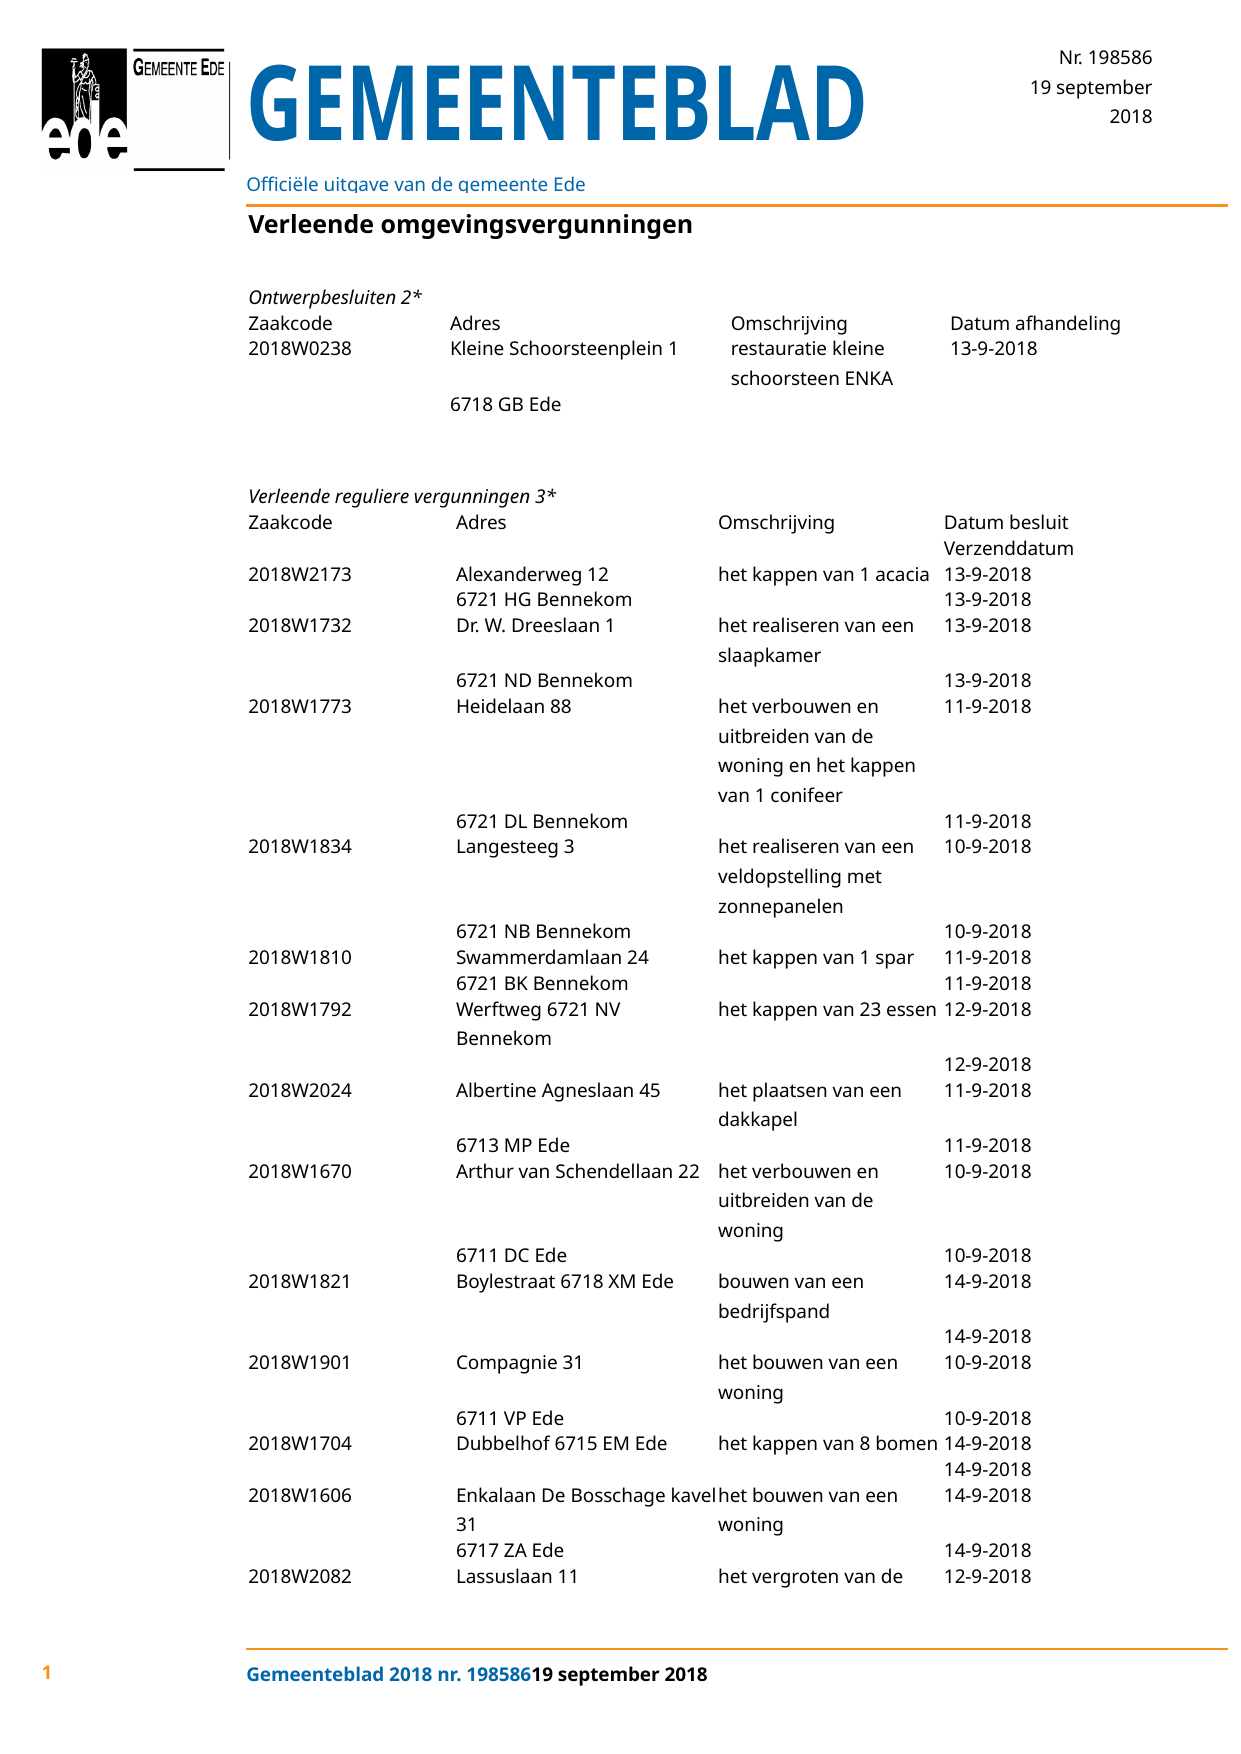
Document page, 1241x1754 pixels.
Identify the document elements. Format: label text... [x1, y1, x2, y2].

table_cell 6718 GB Ede [450, 391, 731, 416]
table_cell [456, 535, 718, 561]
table_cell Kleine Schoorsteenplein 1 [450, 335, 731, 391]
table_cell [248, 587, 456, 612]
table_header Zaakcode [248, 310, 450, 335]
table_cell 11-9-2018 [944, 694, 1152, 808]
table_cell Enkalaan De Bosschage kavel 31 [456, 1482, 718, 1537]
table_cell 10-9-2018 [944, 834, 1152, 918]
table_cell [456, 1324, 718, 1349]
table_cell 2018W1704 [248, 1431, 456, 1456]
table_cell [718, 1324, 944, 1349]
table_header Omschrijving [731, 310, 950, 335]
table_cell [248, 535, 456, 561]
table_cell 6721 ND Bennekom [456, 668, 718, 693]
table_cell [248, 1243, 456, 1268]
table_cell 2018W2173 [248, 561, 456, 587]
table_cell [248, 1132, 456, 1158]
table_cell Dr. W. Dreeslaan 1 [456, 613, 718, 668]
table_cell Langesteeg 3 [456, 834, 718, 918]
table_cell 6721 NB Bennekom [456, 919, 718, 944]
table_cell [718, 1537, 944, 1563]
table_cell 12-9-2018 [944, 996, 1152, 1051]
table_cell 2018W1773 [248, 694, 456, 808]
picture [41, 47, 231, 172]
table_cell [718, 587, 944, 612]
table_cell [718, 1405, 944, 1431]
table_cell [248, 970, 456, 996]
table_header Datum besluit [944, 510, 1152, 535]
table_cell Arthur van Schendellaan 22 [456, 1158, 718, 1243]
table_header Adres [456, 510, 718, 535]
table_cell [718, 808, 944, 834]
table_cell 2018W1732 [248, 613, 456, 668]
table_cell [718, 668, 944, 693]
table_cell 14-9-2018 [944, 1537, 1152, 1563]
table_cell Verzenddatum [944, 535, 1152, 561]
table_cell [248, 1051, 456, 1077]
table_cell 11-9-2018 [944, 1077, 1152, 1132]
table_cell [248, 1537, 456, 1563]
table_header Omschrijving [718, 510, 944, 535]
table_cell 2018W1901 [248, 1350, 456, 1405]
table_cell 12-9-2018 [944, 1051, 1152, 1077]
table_cell 10-9-2018 [944, 919, 1152, 944]
table_cell 6721 HG Bennekom [456, 587, 718, 612]
table_cell 2018W1834 [248, 834, 456, 918]
table_cell Werftweg 6721 NV Bennekom [456, 996, 718, 1051]
table_cell Lassuslaan 11 [456, 1563, 718, 1589]
table_cell 2018W2082 [248, 1563, 456, 1589]
table_cell [248, 919, 456, 944]
table_cell [718, 1132, 944, 1158]
table_cell het kappen van 8 bomen [718, 1431, 944, 1456]
table_cell [950, 391, 1152, 416]
table_cell 2018W1792 [248, 996, 456, 1051]
table_cell [248, 1405, 456, 1431]
table_cell [248, 391, 450, 416]
table_cell 6713 MP Ede [456, 1132, 718, 1158]
table_cell 13-9-2018 [944, 587, 1152, 612]
table_cell [248, 808, 456, 834]
table_cell [456, 1051, 718, 1077]
table_cell 13-9-2018 [944, 613, 1152, 668]
text Verleende reguliere vergunningen 3* [248, 484, 1152, 509]
table_cell Swammerdamlaan 24 [456, 944, 718, 970]
table_cell het kappen van 23 essen [718, 996, 944, 1051]
table_cell 13-9-2018 [944, 561, 1152, 587]
table_header Adres [450, 310, 731, 335]
table_cell [248, 1456, 456, 1482]
table_cell 2018W1821 [248, 1269, 456, 1324]
table_cell 10-9-2018 [944, 1243, 1152, 1268]
table_cell Boylestraat 6718 XM Ede [456, 1269, 718, 1324]
table_cell [718, 1051, 944, 1077]
text Ontwerpbesluiten 2* [248, 284, 1152, 309]
table_cell 2018W2024 [248, 1077, 456, 1132]
table_cell 11-9-2018 [944, 808, 1152, 834]
table_cell 6721 DL Bennekom [456, 808, 718, 834]
table_cell 13-9-2018 [944, 668, 1152, 693]
table_cell 2018W1810 [248, 944, 456, 970]
table_cell [731, 391, 950, 416]
table_cell 10-9-2018 [944, 1350, 1152, 1405]
table_cell 14-9-2018 [944, 1269, 1152, 1324]
table_cell [456, 1456, 718, 1482]
table_cell [718, 1243, 944, 1268]
table_cell 6711 VP Ede [456, 1405, 718, 1431]
table_cell [718, 970, 944, 996]
table_cell 6721 BK Bennekom [456, 970, 718, 996]
table_cell 10-9-2018 [944, 1405, 1152, 1431]
table_cell 6717 ZA Ede [456, 1537, 718, 1563]
table_cell [248, 668, 456, 693]
table_cell het realiseren van een slaapkamer [718, 613, 944, 668]
table_header Zaakcode [248, 510, 456, 535]
table_cell 2018W1670 [248, 1158, 456, 1243]
table_cell restauratie kleine schoorsteen ENKA [731, 335, 950, 391]
table_cell 2018W0238 [248, 335, 450, 391]
table_cell het bouwen van een woning [718, 1482, 944, 1537]
table_cell 11-9-2018 [944, 944, 1152, 970]
table_cell 10-9-2018 [944, 1158, 1152, 1243]
table_cell 14-9-2018 [944, 1456, 1152, 1482]
table_cell Heidelaan 88 [456, 694, 718, 808]
table_cell 2018W1606 [248, 1482, 456, 1537]
table_cell het vergroten van de [718, 1563, 944, 1589]
table_cell Compagnie 31 [456, 1350, 718, 1405]
table_cell 14-9-2018 [944, 1431, 1152, 1456]
table_cell het kappen van 1 acacia [718, 561, 944, 587]
table_cell 12-9-2018 [944, 1563, 1152, 1589]
table_cell [248, 1324, 456, 1349]
table_cell 14-9-2018 [944, 1324, 1152, 1349]
table_cell 14-9-2018 [944, 1482, 1152, 1537]
table_cell Alexanderweg 12 [456, 561, 718, 587]
table_cell 11-9-2018 [944, 1132, 1152, 1158]
table_cell het realiseren van een veldopstelling met zonnepanelen [718, 834, 944, 918]
table_cell het verbouwen en uitbreiden van de woning [718, 1158, 944, 1243]
table_cell bouwen van een bedrijfspand [718, 1269, 944, 1324]
table_cell het verbouwen en uitbreiden van de woning en het kappen van 1 conifeer [718, 694, 944, 808]
table_cell Albertine Agneslaan 45 [456, 1077, 718, 1132]
table_cell 6711 DC Ede [456, 1243, 718, 1268]
text Verleende omgevingsvergunningen [248, 207, 1152, 241]
table_cell [718, 919, 944, 944]
table_cell 13-9-2018 [950, 335, 1152, 391]
table_header Datum afhandeling [950, 310, 1152, 335]
table_cell het kappen van 1 spar [718, 944, 944, 970]
table_cell het plaatsen van een dakkapel [718, 1077, 944, 1132]
table_cell [718, 535, 944, 561]
table_cell Dubbelhof 6715 EM Ede [456, 1431, 718, 1456]
table_cell 11-9-2018 [944, 970, 1152, 996]
table_cell het bouwen van een woning [718, 1350, 944, 1405]
table_cell [718, 1456, 944, 1482]
